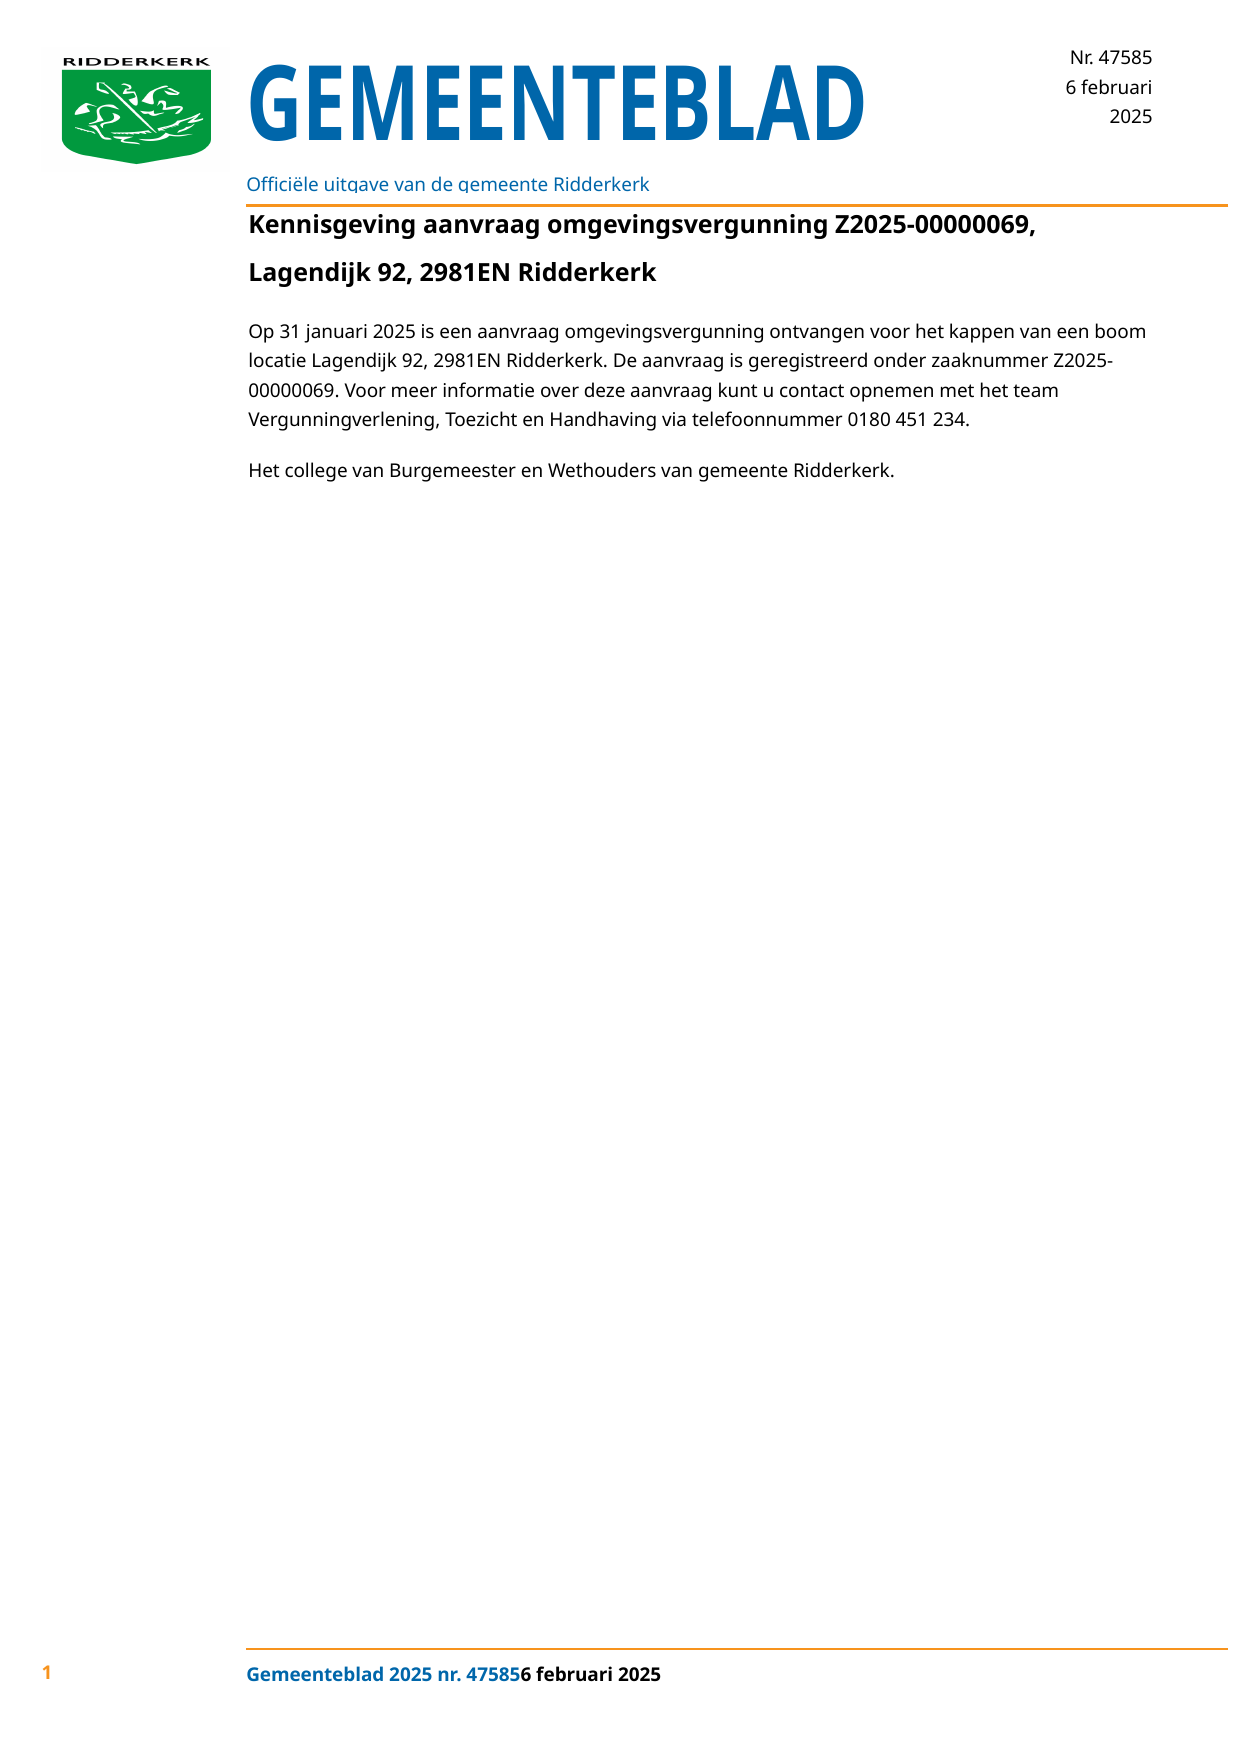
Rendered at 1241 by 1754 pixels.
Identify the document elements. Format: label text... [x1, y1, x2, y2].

picture [41, 47, 231, 172]
text Kennisgeving aanvraag omgevingsvergunning Z2025-00000069, Lagendijk 92, 2981EN Ridderkerk [248, 207, 1152, 288]
text Op 31 januari 2025 is een aanvraag omgevingsvergunning ontvangen voor het kappen van een boom locatie Lagendijk 92, 2981EN Ridderkerk. De aanvraag is geregistreerd onder zaaknummer Z2025-00000069. Voor meer informatie over deze aanvraag kunt u contact opnemen met het team Vergunningverlening, Toezicht en Handhaving via telefoonnummer 0180 451 234. [248, 318, 1152, 432]
text Het college van Burgemeester en Wethouders van gemeente Ridderkerk. [248, 457, 1152, 483]
